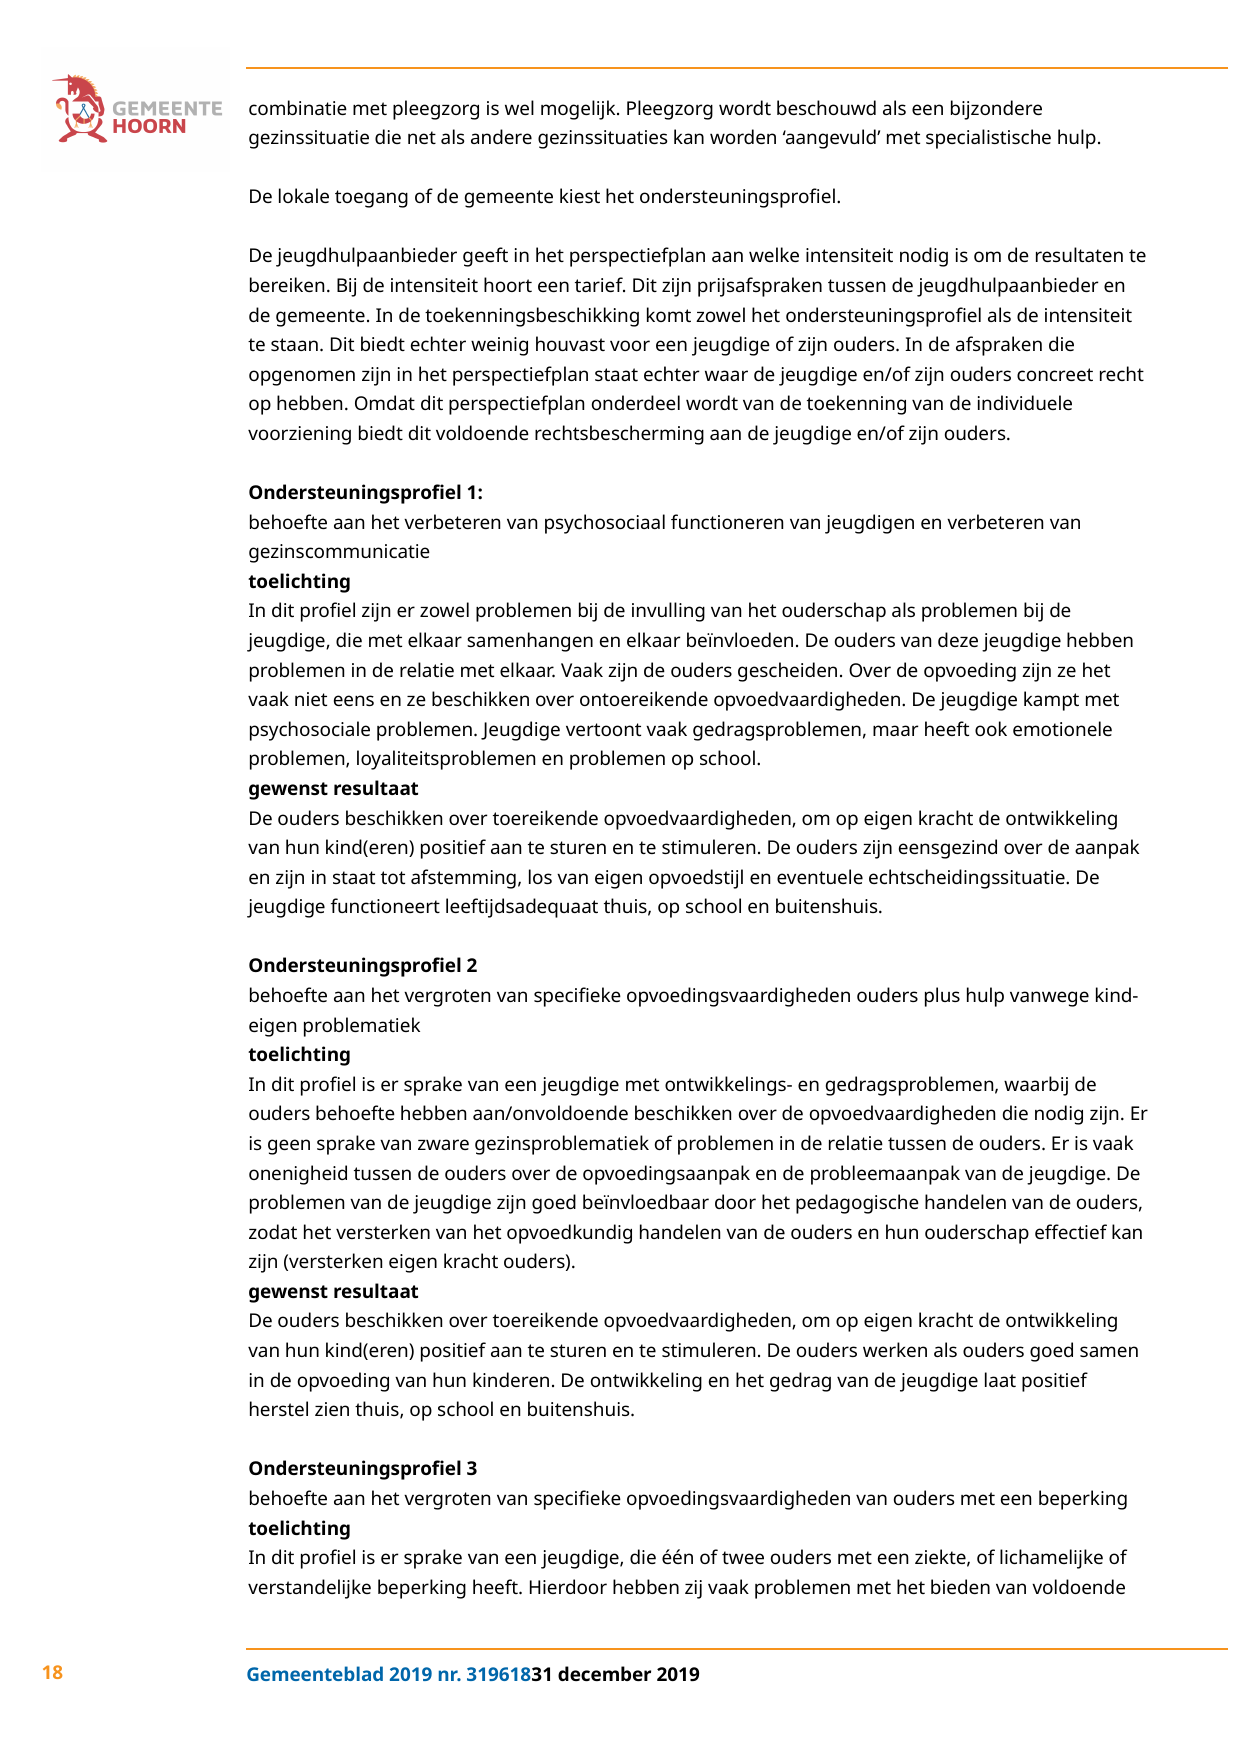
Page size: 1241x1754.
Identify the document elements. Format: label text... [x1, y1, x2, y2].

text behoefte aan het vergroten van specifieke opvoedingsvaardigheden ouders plus hulp vanwege kind-eigen problematiek [248, 982, 1152, 1038]
text In dit profiel is er sprake van een jeugdige, die één of twee ouders met een ziekte, of lichamelijke of verstandelijke beperking heeft. Hierdoor hebben zij vaak problemen met het bieden van voldoende [248, 1544, 1152, 1600]
text In dit profiel zijn er zowel problemen bij de invulling van het ouderschap als problemen bij de jeugdige, die met elkaar samenhangen en elkaar beïnvloeden. De ouders van deze jeugdige hebben problemen in de relatie met elkaar. Vaak zijn de ouders gescheiden. Over de opvoeding zijn ze het vaak niet eens en ze beschikken over ontoereikende opvoedvaardigheden. De jeugdige kampt met psychosociale problemen. Jeugdige vertoont vaak gedragsproblemen, maar heeft ook emotionele problemen, loyaliteitsproblemen en problemen op school. [248, 598, 1152, 771]
text behoefte aan het vergroten van specifieke opvoedingsvaardigheden van ouders met een beperking [248, 1485, 1152, 1511]
text De ouders beschikken over toereikende opvoedvaardigheden, om op eigen kracht de ontwikkeling van hun kind(eren) positief aan te sturen en te stimuleren. De ouders zijn eensgezind over de aanpak en zijn in staat tot afstemming, los van eigen opvoedstijl en eventuele echtscheidingssituatie. De jeugdige functioneert leeftijdsadequaat thuis, op school en buitenshuis. [248, 805, 1152, 919]
text toelichting [248, 568, 1152, 594]
text Ondersteuningsprofiel 1: [248, 479, 1152, 505]
text toelichting [248, 1515, 1152, 1541]
text toelichting [248, 1041, 1152, 1067]
text gewenst resultaat [248, 1278, 1152, 1304]
text Ondersteuningsprofiel 3 [248, 1456, 1152, 1481]
text De lokale toegang of de gemeente kiest het ondersteuningsprofiel. [248, 183, 1152, 209]
text De jeugdhulpaanbieder geeft in het perspectiefplan aan welke intensiteit nodig is om de resultaten te bereiken. Bij de intensiteit hoort een tarief. Dit zijn prijsafspraken tussen de jeugdhulpaanbieder en de gemeente. In de toekenningsbeschikking komt zowel het ondersteuningsprofiel als de intensiteit te staan. Dit biedt echter weinig houvast voor een jeugdige of zijn ouders. In de afspraken die opgenomen zijn in het perspectiefplan staat echter waar de jeugdige en/of zijn ouders concreet recht op hebben. Omdat dit perspectiefplan onderdeel wordt van de toekenning van de individuele voorziening biedt dit voldoende rechtsbescherming aan de jeugdige en/of zijn ouders. [248, 243, 1152, 446]
text Ondersteuningsprofiel 2 [248, 953, 1152, 978]
text combinatie met pleegzorg is wel mogelijk. Pleegzorg wordt beschouwd als een bijzondere gezinssituatie die net als andere gezinssituaties kan worden ‘aangevuld’ met specialistische hulp. [248, 95, 1152, 150]
picture [41, 47, 231, 172]
text De ouders beschikken over toereikende opvoedvaardigheden, om op eigen kracht de ontwikkeling van hun kind(eren) positief aan te sturen en te stimuleren. De ouders werken als ouders goed samen in de opvoeding van hun kinderen. De ontwikkeling en het gedrag van de jeugdige laat positief herstel zien thuis, op school en buitenshuis. [248, 1308, 1152, 1422]
text In dit profiel is er sprake van een jeugdige met ontwikkelings- en gedragsproblemen, waarbij de ouders behoefte hebben aan/onvoldoende beschikken over de opvoedvaardigheden die nodig zijn. Er is geen sprake van zware gezinsproblematiek of problemen in de relatie tussen de ouders. Er is vaak onenigheid tussen de ouders over de opvoedingsaanpak en de probleemaanpak van de jeugdige. De problemen van de jeugdige zijn goed beïnvloedbaar door het pedagogische handelen van de ouders, zodat het versterken van het opvoedkundig handelen van de ouders en hun ouderschap effectief kan zijn (versterken eigen kracht ouders). [248, 1071, 1152, 1274]
text behoefte aan het verbeteren van psychosociaal functioneren van jeugdigen en verbeteren van gezinscommunicatie [248, 509, 1152, 564]
text gewenst resultaat [248, 775, 1152, 801]
